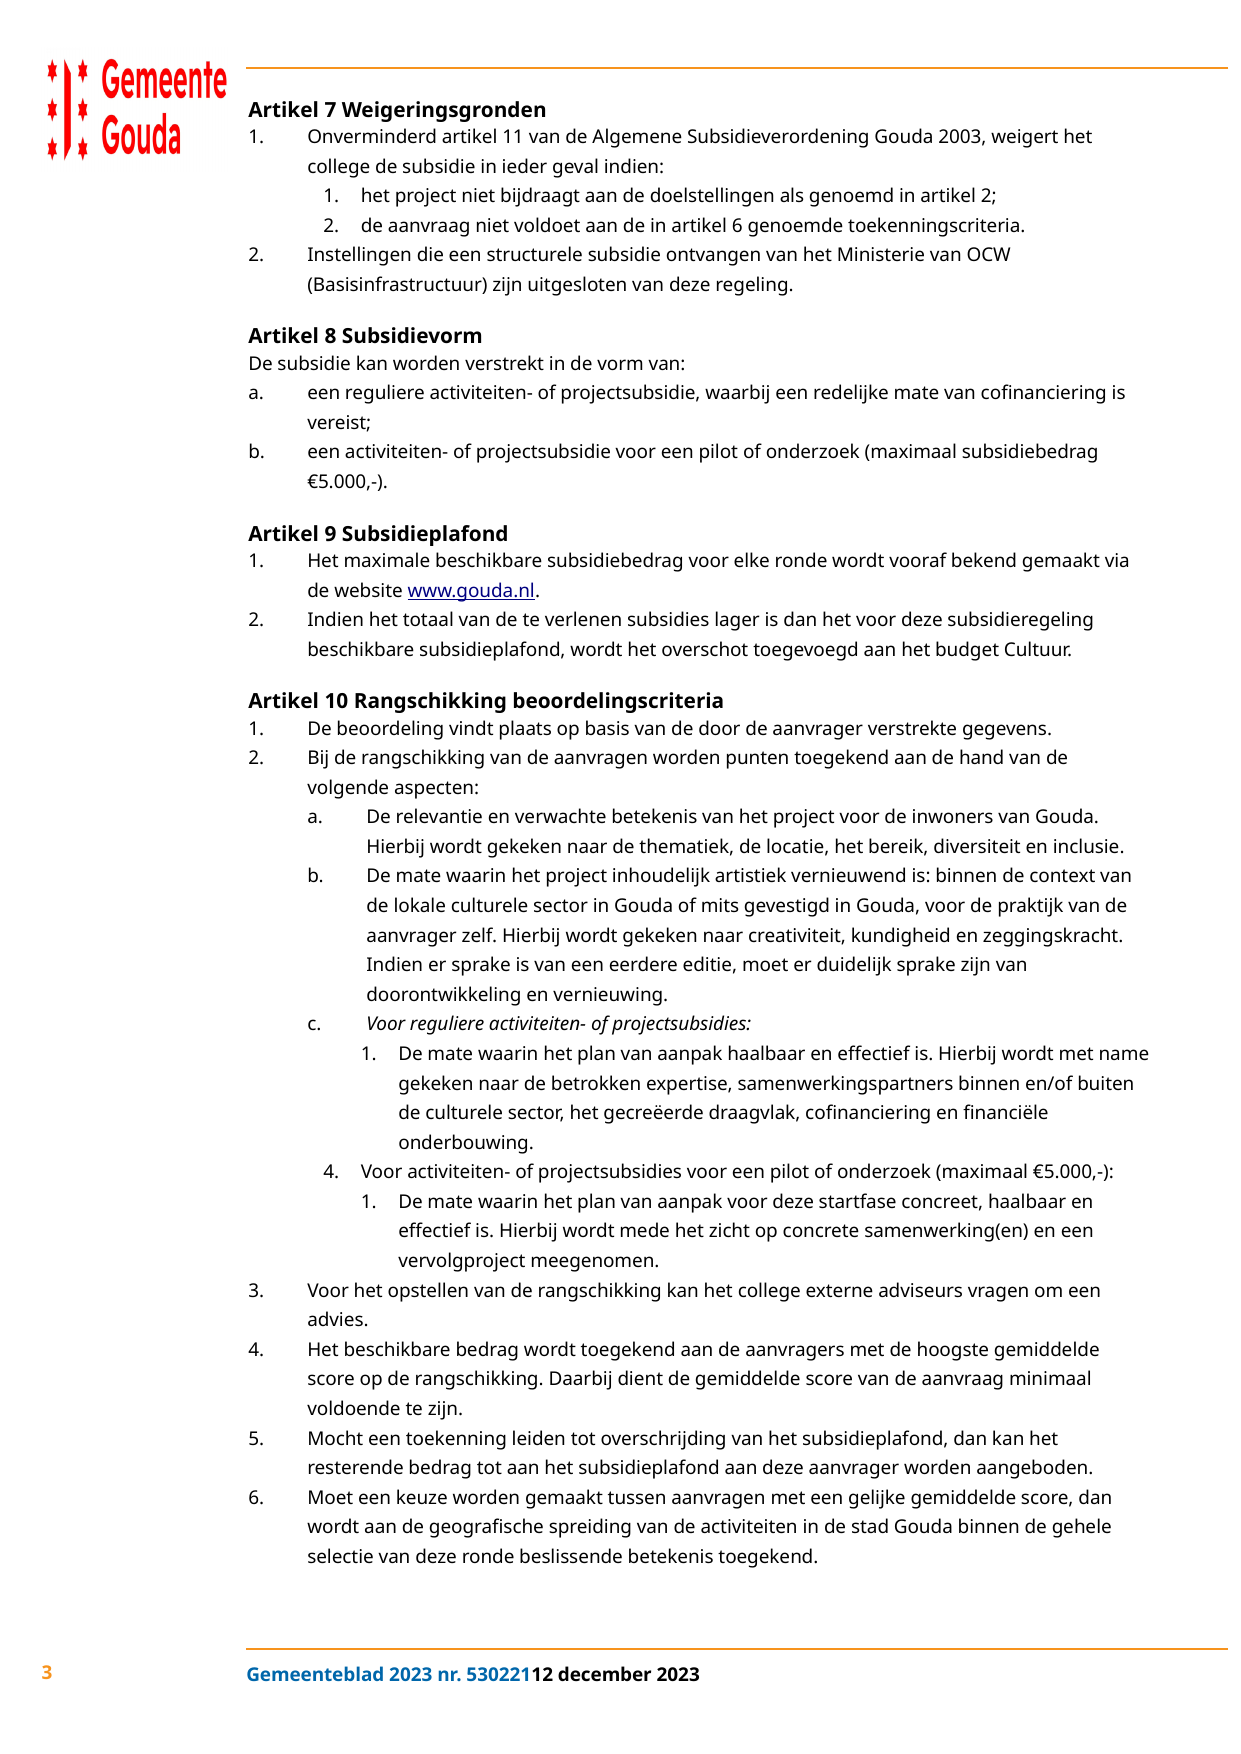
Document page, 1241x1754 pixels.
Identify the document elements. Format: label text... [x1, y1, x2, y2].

text De subsidie kan worden verstrekt in de vorm van: [248, 350, 1152, 376]
list Het beschikbare bedrag wordt toegekend aan de aanvragers met de hoogste gemiddelde score op de rangschikking. Daarbij dient de gemiddelde score van de aanvraag minimaal voldoende te zijn. [248, 1336, 1152, 1421]
list een activiteiten- of projectsubsidie voor een pilot of onderzoek (maximaal subsidiebedrag €5.000,-). [248, 439, 1152, 494]
list De beoordeling vindt plaats op basis van de door de aanvrager verstrekte gegevens. [248, 715, 1152, 741]
text Artikel 10 Rangschikking beoordelingscriteria [248, 686, 1152, 715]
list Bij de rangschikking van de aanvragen worden punten toegekend aan de hand van de volgende aspecten: [248, 744, 1152, 800]
list De mate waarin het project inhoudelijk artistiek vernieuwend is: binnen de context van de lokale culturele sector in Gouda of mits gevestigd in Gouda, voor de praktijk van de aanvrager zelf. Hierbij wordt gekeken naar creativiteit, kundigheid en zeggingskracht. Indien er sprake is van een eerdere editie, moet er duidelijk sprake zijn van doorontwikkeling en vernieuwing. [307, 863, 1152, 1007]
list De mate waarin het plan van aanpak haalbaar en effectief is. Hierbij wordt met name gekeken naar de betrokken expertise, samenwerkingspartners binnen en/of buiten de culturele sector, het gecreëerde draagvlak, cofinanciering en financiële onderbouwing. [361, 1040, 1152, 1155]
list de aanvraag niet voldoet aan de in artikel 6 genoemde toekenningscriteria. [323, 212, 1152, 238]
list De relevantie en verwachte betekenis van het project voor de inwoners van Gouda. Hierbij wordt gekeken naar de thematiek, de locatie, het bereik, diversiteit en inclusie. [307, 803, 1152, 859]
list het project niet bijdraagt aan de doelstellingen als genoemd in artikel 2; [323, 182, 1152, 208]
list Onverminderd artikel 11 van de Algemene Subsidieverordening Gouda 2003, weigert het college de subsidie in ieder geval indien: [248, 123, 1152, 178]
list Indien het totaal van de te verlenen subsidies lager is dan het voor deze subsidieregeling beschikbare subsidieplafond, wordt het overschot toegevoegd aan het budget Cultuur. [248, 606, 1152, 662]
list Voor reguliere activiteiten- of projectsubsidies: [307, 1011, 1152, 1036]
list een reguliere activiteiten- of projectsubsidie, waarbij een redelijke mate van cofinanciering is vereist; [248, 379, 1152, 435]
list De mate waarin het plan van aanpak voor deze startfase concreet, haalbaar en effectief is. Hierbij wordt mede het zicht op concrete samenwerking(en) en een vervolgproject meegenomen. [361, 1188, 1152, 1273]
picture [41, 47, 231, 172]
text Artikel 8 Subsidievorm [248, 322, 1152, 350]
list Moet een keuze worden gemaakt tussen aanvragen met een gelijke gemiddelde score, dan wordt aan de geografische spreiding van de activiteiten in de stad Gouda binnen de gehele selectie van deze ronde beslissende betekenis toegekend. [248, 1484, 1152, 1569]
list Het maximale beschikbare subsidiebedrag voor elke ronde wordt vooraf bekend gemaakt via de website www.gouda.nl. [248, 547, 1152, 602]
list Voor activiteiten- of projectsubsidies voor een pilot of onderzoek (maximaal €5.000,-): [323, 1158, 1152, 1184]
text Artikel 9 Subsidieplafond [248, 519, 1152, 547]
list Voor het opstellen van de rangschikking kan het college externe adviseurs vragen om een advies. [248, 1277, 1152, 1332]
text Artikel 7 Weigeringsgronden [248, 95, 1152, 123]
list Instellingen die een structurele subsidie ontvangen van het Ministerie van OCW (Basisinfrastructuur) zijn uitgesloten van deze regeling. [248, 242, 1152, 297]
list Mocht een toekenning leiden tot overschrijding van het subsidieplafond, dan kan het resterende bedrag tot aan het subsidieplafond aan deze aanvrager worden aangeboden. [248, 1425, 1152, 1480]
